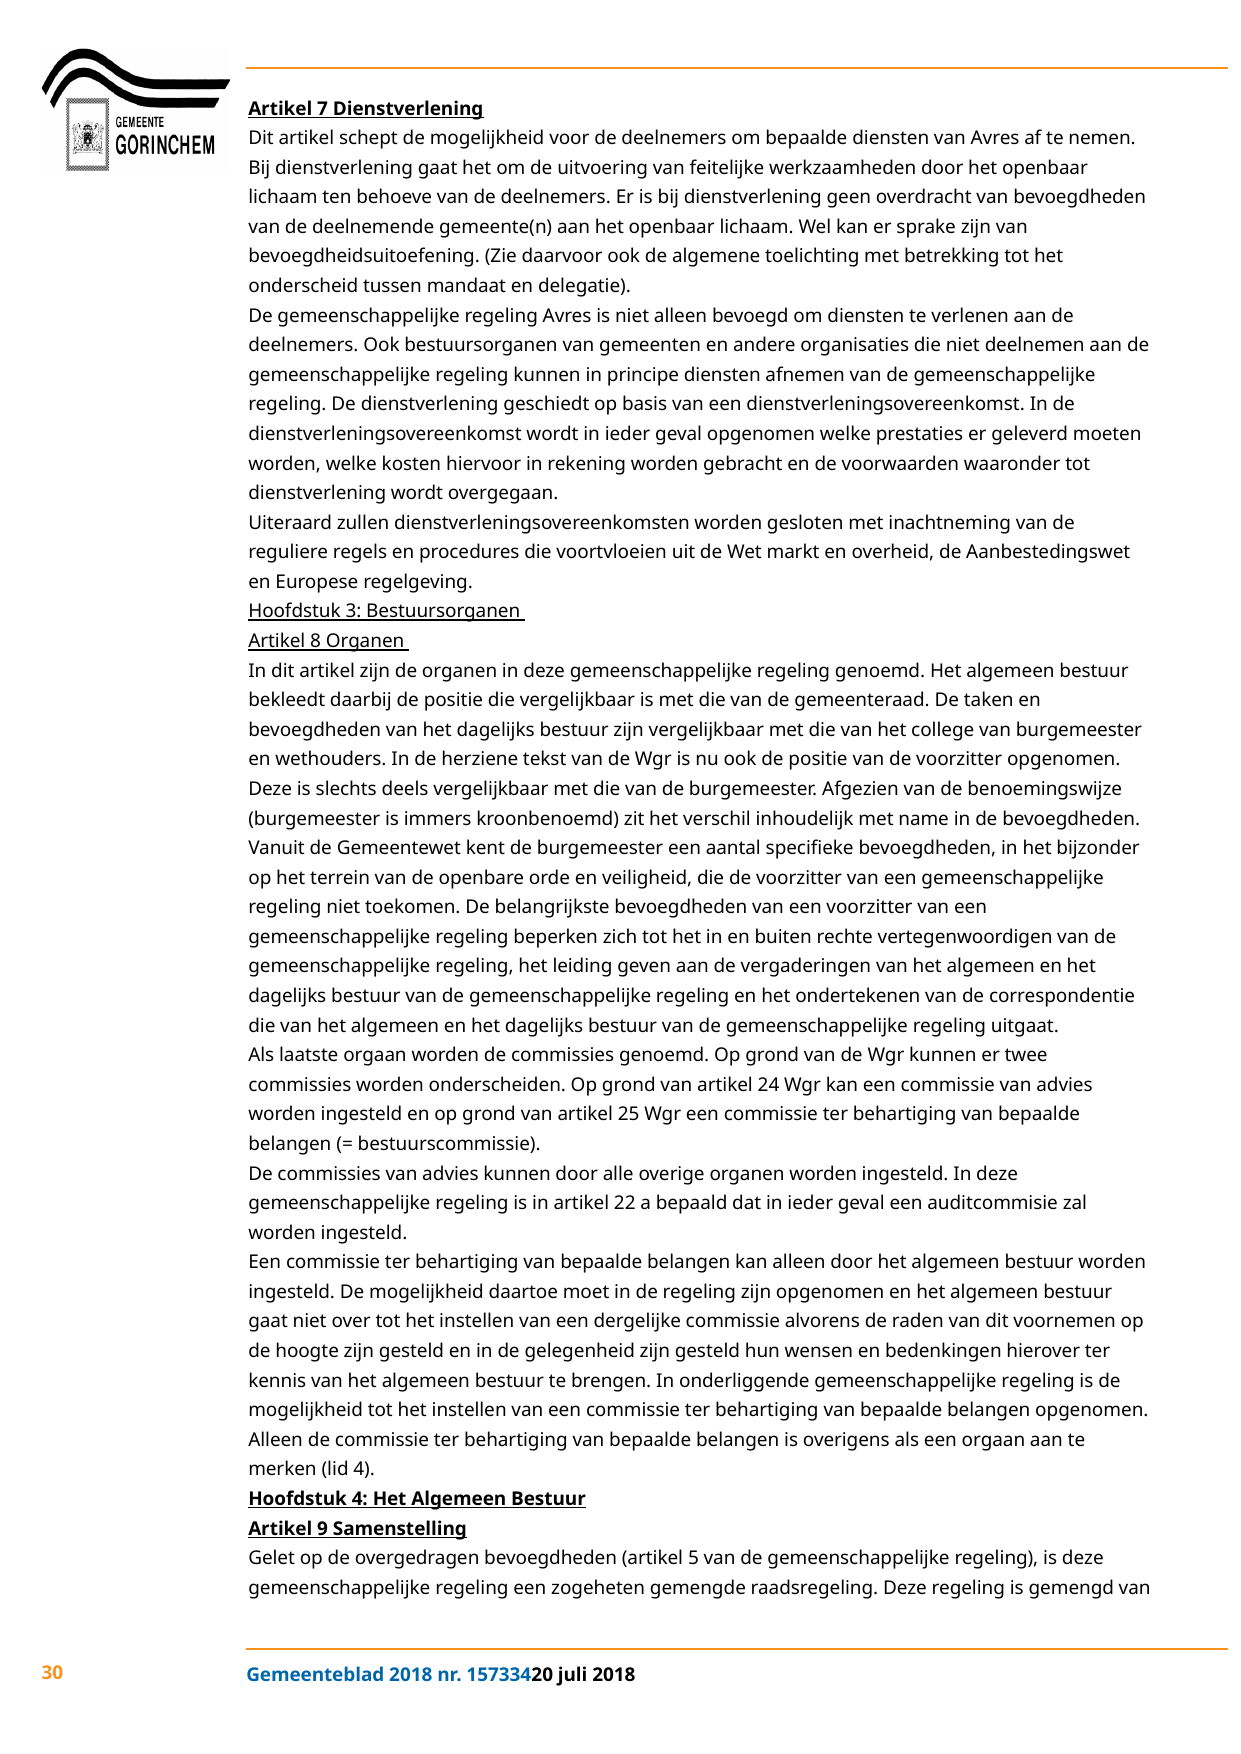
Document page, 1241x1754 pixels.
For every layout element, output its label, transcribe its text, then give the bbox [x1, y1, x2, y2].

text Artikel 8 Organen [248, 627, 1152, 653]
text Artikel 9 Samenstelling [248, 1515, 1152, 1541]
text De gemeenschappelijke regeling Avres is niet alleen bevoegd om diensten te verlenen aan de deelnemers. Ook bestuursorganen van gemeenten en andere organisaties die niet deelnemen aan de gemeenschappelijke regeling kunnen in principe diensten afnemen van de gemeenschappelijke regeling. De dienstverlening geschiedt op basis van een dienstverleningsovereenkomst. In de dienstverleningsovereenkomst wordt in ieder geval opgenomen welke prestaties er geleverd moeten worden, welke kosten hiervoor in rekening worden gebracht en de voorwaarden waaronder tot dienstverlening wordt overgegaan. [248, 302, 1152, 505]
text Dit artikel schept de mogelijkheid voor de deelnemers om bepaalde diensten van Avres af te nemen. Bij dienstverlening gaat het om de uitvoering van feitelijke werkzaamheden door het openbaar lichaam ten behoeve van de deelnemers. Er is bij dienstverlening geen overdracht van bevoegdheden van de deelnemende gemeente(n) aan het openbaar lichaam. Wel kan er sprake zijn van bevoegdheidsuitoefening. (Zie daarvoor ook de algemene toelichting met betrekking tot het onderscheid tussen mandaat en delegatie). [248, 124, 1152, 298]
text Hoofdstuk 4: Het Algemeen Bestuur [248, 1485, 1152, 1511]
text Gelet op de overgedragen bevoegdheden (artikel 5 van de gemeenschappelijke regeling), is deze gemeenschappelijke regeling een zogeheten gemengde raadsregeling. Deze regeling is gemengd van [248, 1544, 1152, 1600]
text Artikel 7 Dienstverlening [248, 95, 1152, 121]
text In dit artikel zijn de organen in deze gemeenschappelijke regeling genoemd. Het algemeen bestuur bekleedt daarbij de positie die vergelijkbaar is met die van de gemeenteraad. De taken en bevoegdheden van het dagelijks bestuur zijn vergelijkbaar met die van het college van burgemeester en wethouders. In de herziene tekst van de Wgr is nu ook de positie van de voorzitter opgenomen. Deze is slechts deels vergelijkbaar met die van de burgemeester. Afgezien van de benoemingswijze (burgemeester is immers kroonbenoemd) zit het verschil inhoudelijk met name in de bevoegdheden. Vanuit de Gemeentewet kent de burgemeester een aantal specifieke bevoegdheden, in het bijzonder op het terrein van de openbare orde en veiligheid, die de voorzitter van een gemeenschappelijke regeling niet toekomen. De belangrijkste bevoegdheden van een voorzitter van een gemeenschappelijke regeling beperken zich tot het in en buiten rechte vertegenwoordigen van de gemeenschappelijke regeling, het leiding geven aan de vergaderingen van het algemeen en het dagelijks bestuur van de gemeenschappelijke regeling en het ondertekenen van de correspondentie die van het algemeen en het dagelijks bestuur van de gemeenschappelijke regeling uitgaat. [248, 657, 1152, 1038]
text Als laatste orgaan worden de commissies genoemd. Op grond van de Wgr kunnen er twee commissies worden onderscheiden. Op grond van artikel 24 Wgr kan een commissie van advies worden ingesteld en op grond van artikel 25 Wgr een commissie ter behartiging van bepaalde belangen (= bestuurscommissie). [248, 1041, 1152, 1156]
text Hoofdstuk 3: Bestuursorganen [248, 598, 1152, 623]
text De commissies van advies kunnen door alle overige organen worden ingesteld. In deze gemeenschappelijke regeling is in artikel 22 a bepaald dat in ieder geval een auditcommisie zal worden ingesteld. [248, 1160, 1152, 1245]
text Een commissie ter behartiging van bepaalde belangen kan alleen door het algemeen bestuur worden ingesteld. De mogelijkheid daartoe moet in de regeling zijn opgenomen en het algemeen bestuur gaat niet over tot het instellen van een dergelijke commissie alvorens de raden van dit voornemen op de hoogte zijn gesteld en in de gelegenheid zijn gesteld hun wensen en bedenkingen hierover ter kennis van het algemeen bestuur te brengen. In onderliggende gemeenschappelijke regeling is de mogelijkheid tot het instellen van een commissie ter behartiging van bepaalde belangen opgenomen. Alleen de commissie ter behartiging van bepaalde belangen is overigens als een orgaan aan te merken (lid 4). [248, 1248, 1152, 1481]
picture [41, 47, 231, 172]
text Uiteraard zullen dienstverleningsovereenkomsten worden gesloten met inachtneming van de reguliere regels en procedures die voortvloeien uit de Wet markt en overheid, de Aanbestedingswet en Europese regelgeving. [248, 509, 1152, 594]
